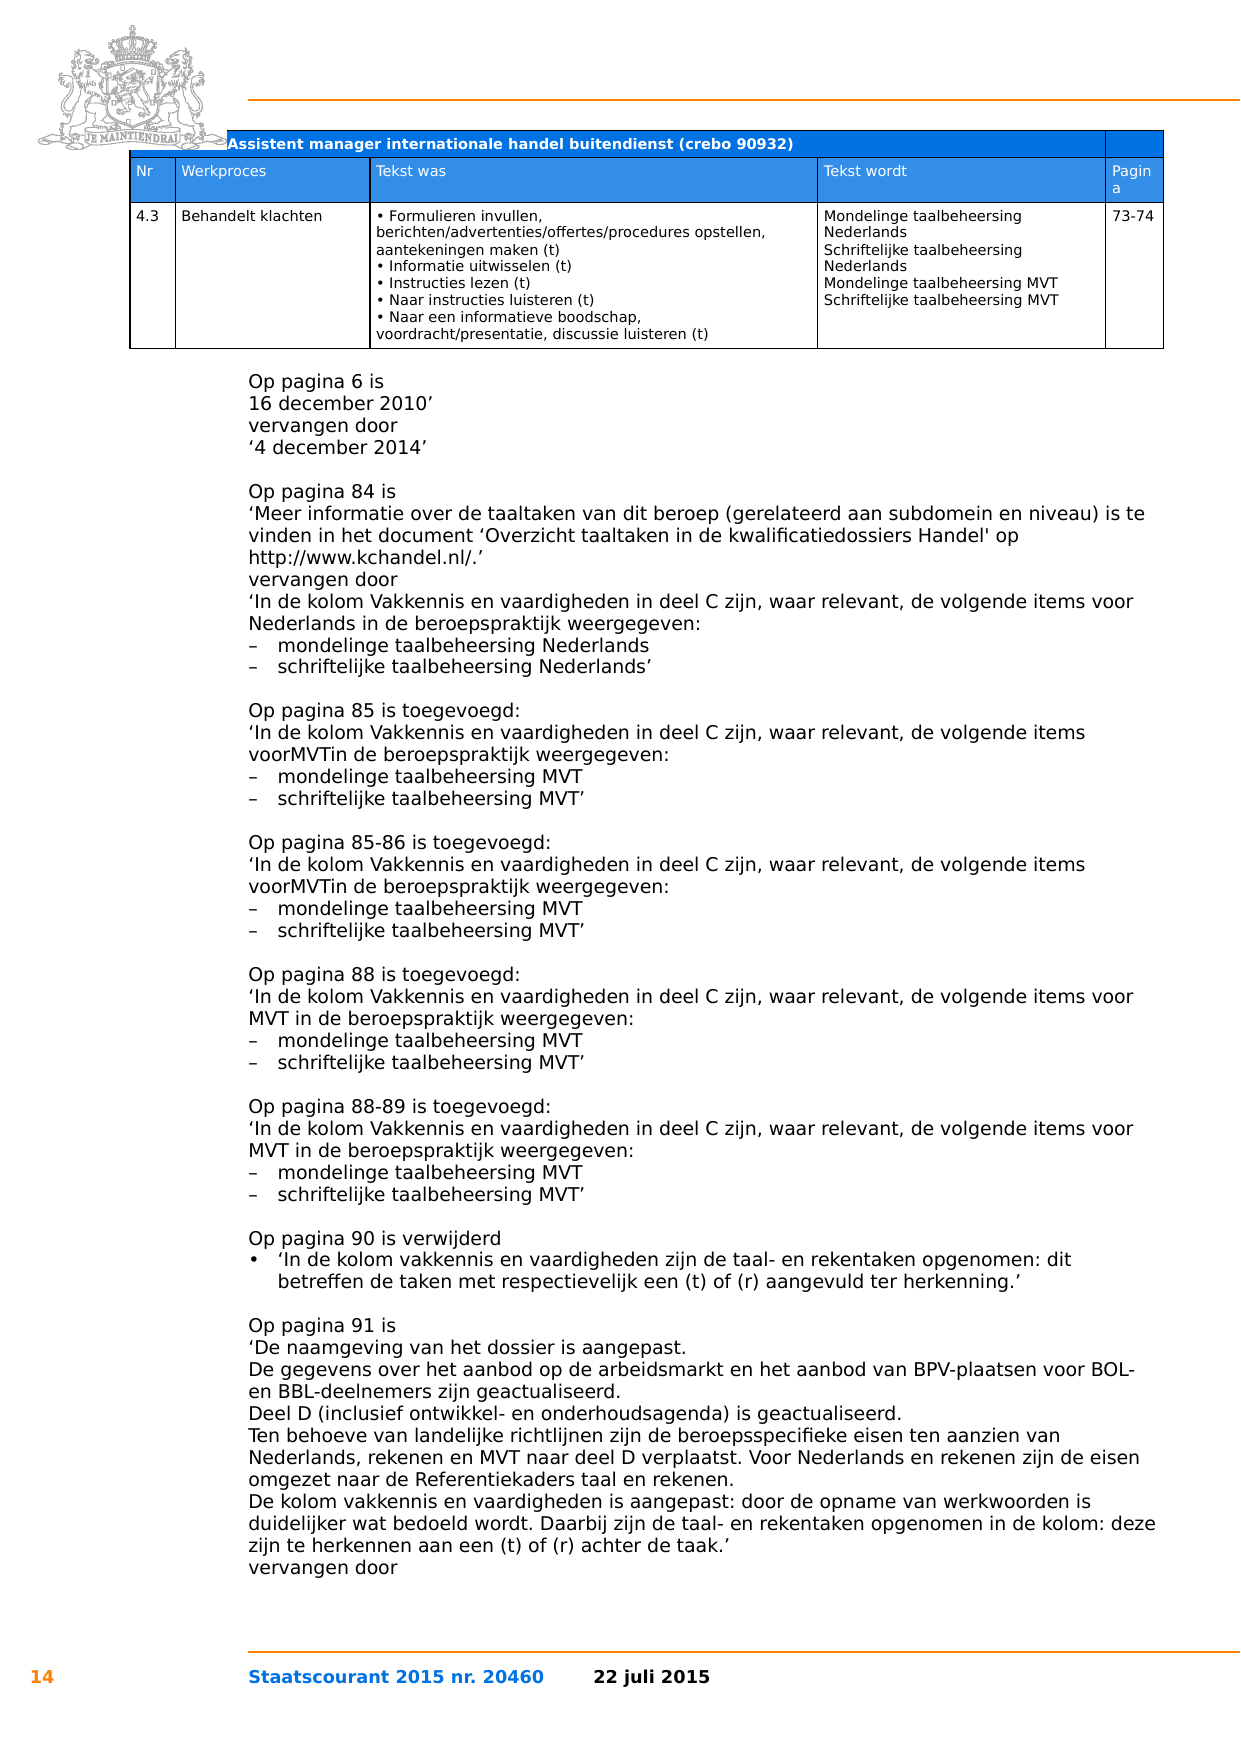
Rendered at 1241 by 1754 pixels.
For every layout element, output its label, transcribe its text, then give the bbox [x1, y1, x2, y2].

text – mondelinge taalbeheersing MVT [248, 766, 1163, 788]
table_header Assistent manager internationale handel buitendienst (crebo 90932) [131, 131, 1105, 157]
table_header [1106, 131, 1163, 157]
text vervangen door [248, 415, 1163, 437]
table_cell Nr [131, 158, 175, 202]
text – mondelinge taalbeheersing MVT [248, 1162, 1163, 1183]
text ‘In de kolom Vakkennis en vaardigheden in deel C zijn, waar relevant, de volgende items voor MVT in de beroepspraktijk weergegeven: [248, 1118, 1163, 1162]
text – schriftelijke taalbeheersing MVT’ [248, 1183, 1163, 1206]
text – schriftelijke taalbeheersing MVT’ [248, 920, 1163, 942]
table_cell • Formulieren invullen, berichten/advertenties/offertes/procedures opstellen, aantekeningen maken (t) • Informatie uitwisselen (t) • Instructies lezen (t) • Naar instructies luisteren (t) • Naar een informatieve boodschap, voordracht/presentatie, discussie luisteren (t) [371, 203, 817, 348]
text Op pagina 91 is [248, 1315, 1163, 1337]
text vervangen door [248, 1557, 1163, 1579]
text – schriftelijke taalbeheersing MVT’ [248, 1052, 1163, 1074]
text Op pagina 85 is toegevoegd: [248, 700, 1163, 722]
table_cell 4.3 [131, 203, 175, 348]
text ‘In de kolom Vakkennis en vaardigheden in deel C zijn, waar relevant, de volgende items voor Nederlands in de beroepspraktijk weergegeven: [248, 591, 1163, 634]
table_cell Werkproces [176, 158, 369, 202]
text – mondelinge taalbeheersing MVT [248, 898, 1163, 920]
text Op pagina 85-86 is toegevoegd: [248, 832, 1163, 854]
text Op pagina 84 is [248, 481, 1163, 503]
text • ‘In de kolom vakkennis en vaardigheden zijn de taal- en rekentaken opgenomen: dit betreffen de taken met respectievelijk een (t) of (r) aangevuld ter herkenning.’ [248, 1249, 1163, 1293]
text ‘Meer informatie over de taaltaken van dit beroep (gerelateerd aan subdomein en niveau) is te vinden in het document ‘Overzicht taaltaken in de kwalificatiedossiers Handel' op http://www.kchandel.nl/.’ [248, 503, 1163, 568]
text Op pagina 88 is toegevoegd: [248, 964, 1163, 986]
table_cell Tekst was [371, 158, 817, 202]
text ‘In de kolom Vakkennis en vaardigheden in deel C zijn, waar relevant, de volgende items voor MVT in de beroepspraktijk weergegeven: [248, 986, 1163, 1030]
text De gegevens over het aanbod op de arbeidsmarkt en het aanbod van BPV-plaatsen voor BOL- en BBL-deelnemers zijn geactualiseerd. [248, 1359, 1163, 1403]
text ‘In de kolom Vakkennis en vaardigheden in deel C zijn, waar relevant, de volgende items voorMVTin de beroepspraktijk weergegeven: [248, 722, 1163, 766]
text Op pagina 88-89 is toegevoegd: [248, 1096, 1163, 1118]
text ‘In de kolom Vakkennis en vaardigheden in deel C zijn, waar relevant, de volgende items voorMVTin de beroepspraktijk weergegeven: [248, 854, 1163, 898]
text ‘De naamgeving van het dossier is aangepast. [248, 1337, 1163, 1359]
picture [38, 25, 227, 150]
text – schriftelijke taalbeheersing MVT’ [248, 788, 1163, 810]
text ‘4 december 2014’ [248, 437, 1163, 459]
text – schriftelijke taalbeheersing Nederlands’ [248, 656, 1163, 678]
text Op pagina 6 is [248, 371, 1163, 393]
text Op pagina 90 is verwijderd [248, 1227, 1163, 1249]
text De kolom vakkennis en vaardigheden is aangepast: door de opname van werkwoorden is duidelijker wat bedoeld wordt. Daarbij zijn de taal- en rekentaken opgenomen in de kolom: deze zijn te herkennen aan een (t) of (r) achter de taak.’ [248, 1491, 1163, 1557]
text vervangen door [248, 568, 1163, 591]
text – mondelinge taalbeheersing MVT [248, 1030, 1163, 1052]
table_cell Mondelinge taalbeheersing Nederlands Schriftelijke taalbeheersing Nederlands Mondelinge taalbeheersing MVT Schriftelijke taalbeheersing MVT [818, 203, 1105, 348]
table_cell 73-74 [1106, 203, 1163, 348]
table_cell Tekst wordt [818, 158, 1105, 202]
text Ten behoeve van landelijke richtlijnen zijn de beroepsspecifieke eisen ten aanzien van Nederlands, rekenen en MVT naar deel D verplaatst. Voor Nederlands en rekenen zijn de eisen omgezet naar de Referentiekaders taal en rekenen. [248, 1425, 1163, 1491]
table_cell Behandelt klachten [176, 203, 369, 348]
text Deel D (inclusief ontwikkel- en onderhoudsagenda) is geactualiseerd. [248, 1403, 1163, 1425]
text 16 december 2010’ [248, 393, 1163, 415]
text – mondelinge taalbeheersing Nederlands [248, 634, 1163, 656]
table_cell Pagina [1106, 158, 1163, 202]
